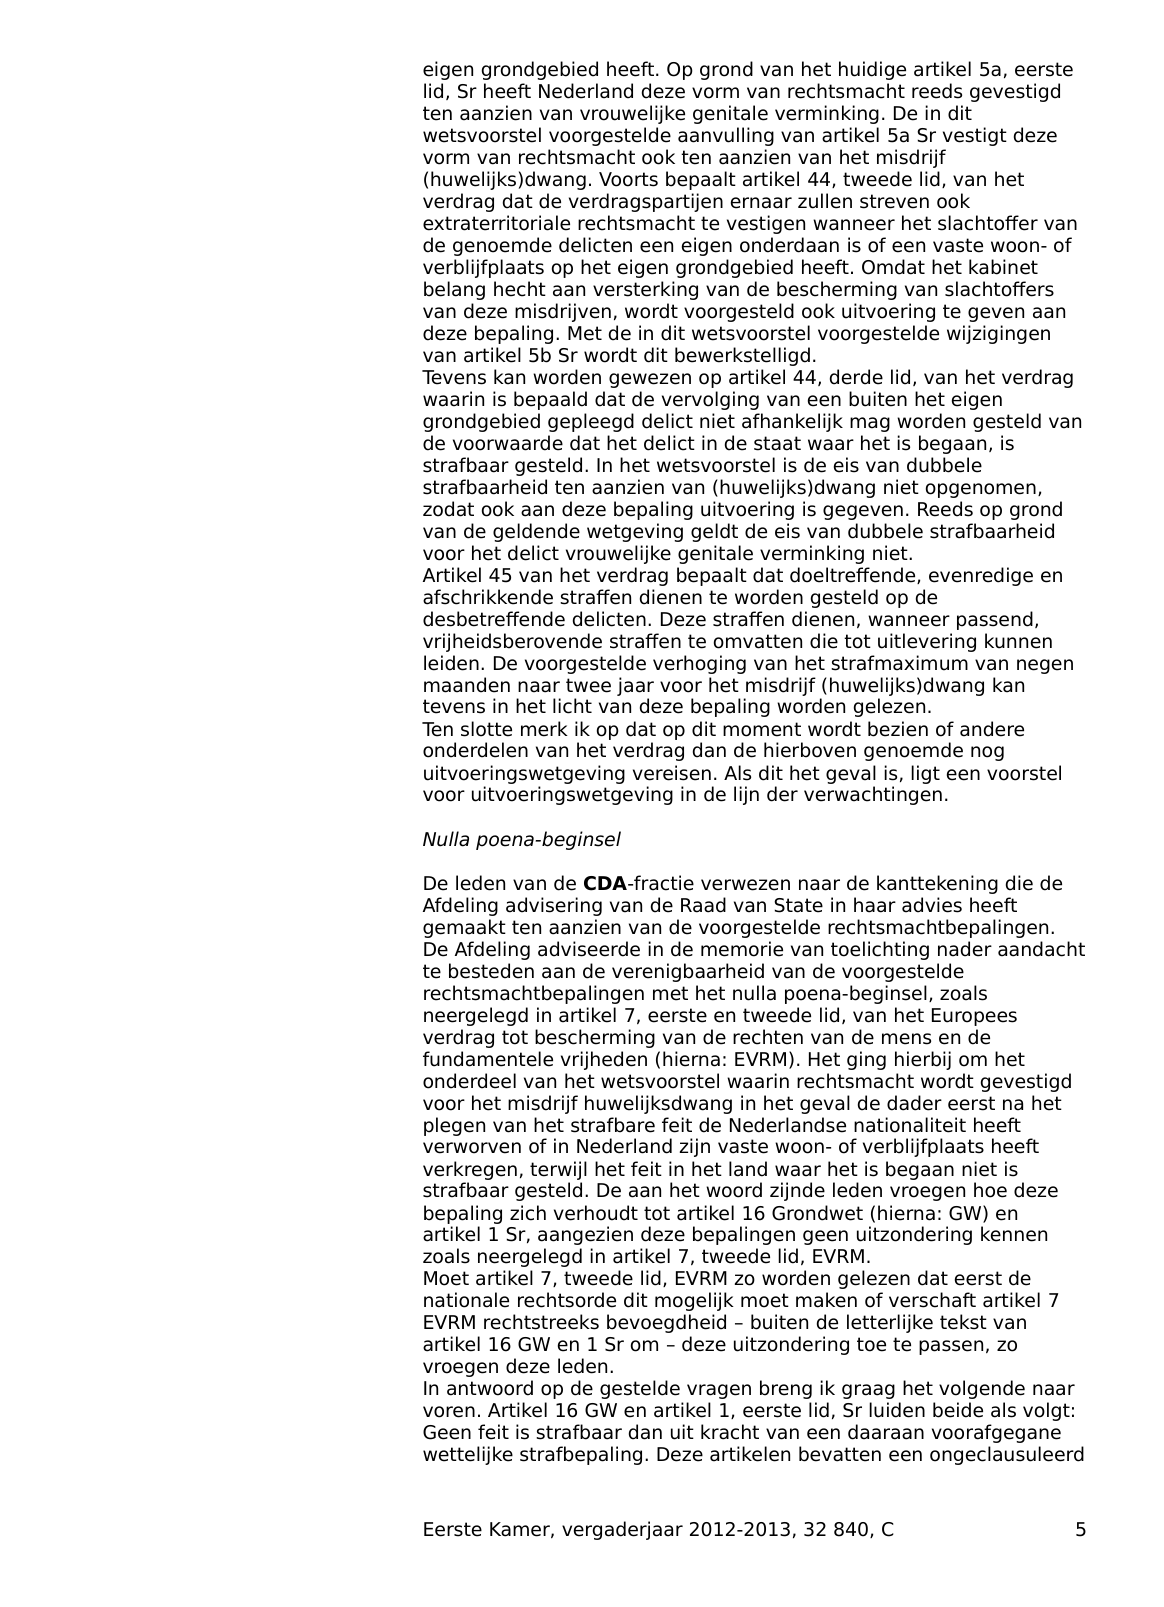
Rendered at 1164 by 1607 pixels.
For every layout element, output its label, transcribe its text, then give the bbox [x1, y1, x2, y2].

text Moet artikel 7, tweede lid, EVRM zo worden gelezen dat eerst de nationale rechtsorde dit mogelijk moet maken of verschaft artikel 7 EVRM rechtstreeks bevoegdheid – buiten de letterlijke tekst van artikel 16 GW en 1 Sr om – deze uitzondering toe te passen, zo vroegen deze leden. [422, 1268, 1087, 1378]
text Ten slotte merk ik op dat op dit moment wordt bezien of andere onderdelen van het verdrag dan de hierboven genoemde nog uitvoeringswetgeving vereisen. Als dit het geval is, ligt een voorstel voor uitvoeringswetgeving in de lijn der verwachtingen. [422, 718, 1087, 806]
text eigen grondgebied heeft. Op grond van het huidige artikel 5a, eerste lid, Sr heeft Nederland deze vorm van rechtsmacht reeds gevestigd ten aanzien van vrouwelijke genitale verminking. De in dit wetsvoorstel voorgestelde aanvulling van artikel 5a Sr vestigt deze vorm van rechtsmacht ook ten aanzien van het misdrijf (huwelijks)dwang. Voorts bepaalt artikel 44, tweede lid, van het verdrag dat de verdragspartijen ernaar zullen streven ook extraterritoriale rechtsmacht te vestigen wanneer het slachtoffer van de genoemde delicten een eigen onderdaan is of een vaste woon- of verblijfplaats op het eigen grondgebied heeft. Omdat het kabinet belang hecht aan versterking van de bescherming van slachtoffers van deze misdrijven, wordt voorgesteld ook uitvoering te geven aan deze bepaling. Met de in dit wetsvoorstel voorgestelde wijzigingen van artikel 5b Sr wordt dit bewerkstelligd. [422, 59, 1087, 367]
subtitle Nulla poena-beginsel [422, 828, 1087, 851]
text Artikel 45 van het verdrag bepaalt dat doeltreffende, evenredige en afschrikkende straffen dienen te worden gesteld op de desbetreffende delicten. Deze straffen dienen, wanneer passend, vrijheidsberovende straffen te omvatten die tot uitlevering kunnen leiden. De voorgestelde verhoging van het strafmaximum van negen maanden naar twee jaar voor het misdrijf (huwelijks)dwang kan tevens in het licht van deze bepaling worden gelezen. [422, 564, 1087, 718]
text In antwoord op de gestelde vragen breng ik graag het volgende naar voren. Artikel 16 GW en artikel 1, eerste lid, Sr luiden beide als volgt: Geen feit is strafbaar dan uit kracht van een daaraan voorafgegane wettelijke strafbepaling. Deze artikelen bevatten een ongeclausuleerd [422, 1378, 1087, 1466]
text Tevens kan worden gewezen op artikel 44, derde lid, van het verdrag waarin is bepaald dat de vervolging van een buiten het eigen grondgebied gepleegd delict niet afhankelijk mag worden gesteld van de voorwaarde dat het delict in de staat waar het is begaan, is strafbaar gesteld. In het wetsvoorstel is de eis van dubbele strafbaarheid ten aanzien van (huwelijks)dwang niet opgenomen, zodat ook aan deze bepaling uitvoering is gegeven. Reeds op grond van de geldende wetgeving geldt de eis van dubbele strafbaarheid voor het delict vrouwelijke genitale verminking niet. [422, 367, 1087, 564]
text De leden van de CDA-fractie verwezen naar de kanttekening die de Afdeling advisering van de Raad van State in haar advies heeft gemaakt ten aanzien van de voorgestelde rechtsmachtbepalingen. De Afdeling adviseerde in de memorie van toelichting nader aandacht te besteden aan de verenigbaarheid van de voorgestelde rechtsmachtbepalingen met het nulla poena-beginsel, zoals neergelegd in artikel 7, eerste en tweede lid, van het Europees verdrag tot bescherming van de rechten van de mens en de fundamentele vrijheden (hierna: EVRM). Het ging hierbij om het onderdeel van het wetsvoorstel waarin rechtsmacht wordt gevestigd voor het misdrijf huwelijksdwang in het geval de dader eerst na het plegen van het strafbare feit de Nederlandse nationaliteit heeft verworven of in Nederland zijn vaste woon- of verblijfplaats heeft verkregen, terwijl het feit in het land waar het is begaan niet is strafbaar gesteld. De aan het woord zijnde leden vroegen hoe deze bepaling zich verhoudt tot artikel 16 Grondwet (hierna: GW) en artikel 1 Sr, aangezien deze bepalingen geen uitzondering kennen zoals neergelegd in artikel 7, tweede lid, EVRM. [422, 873, 1087, 1268]
